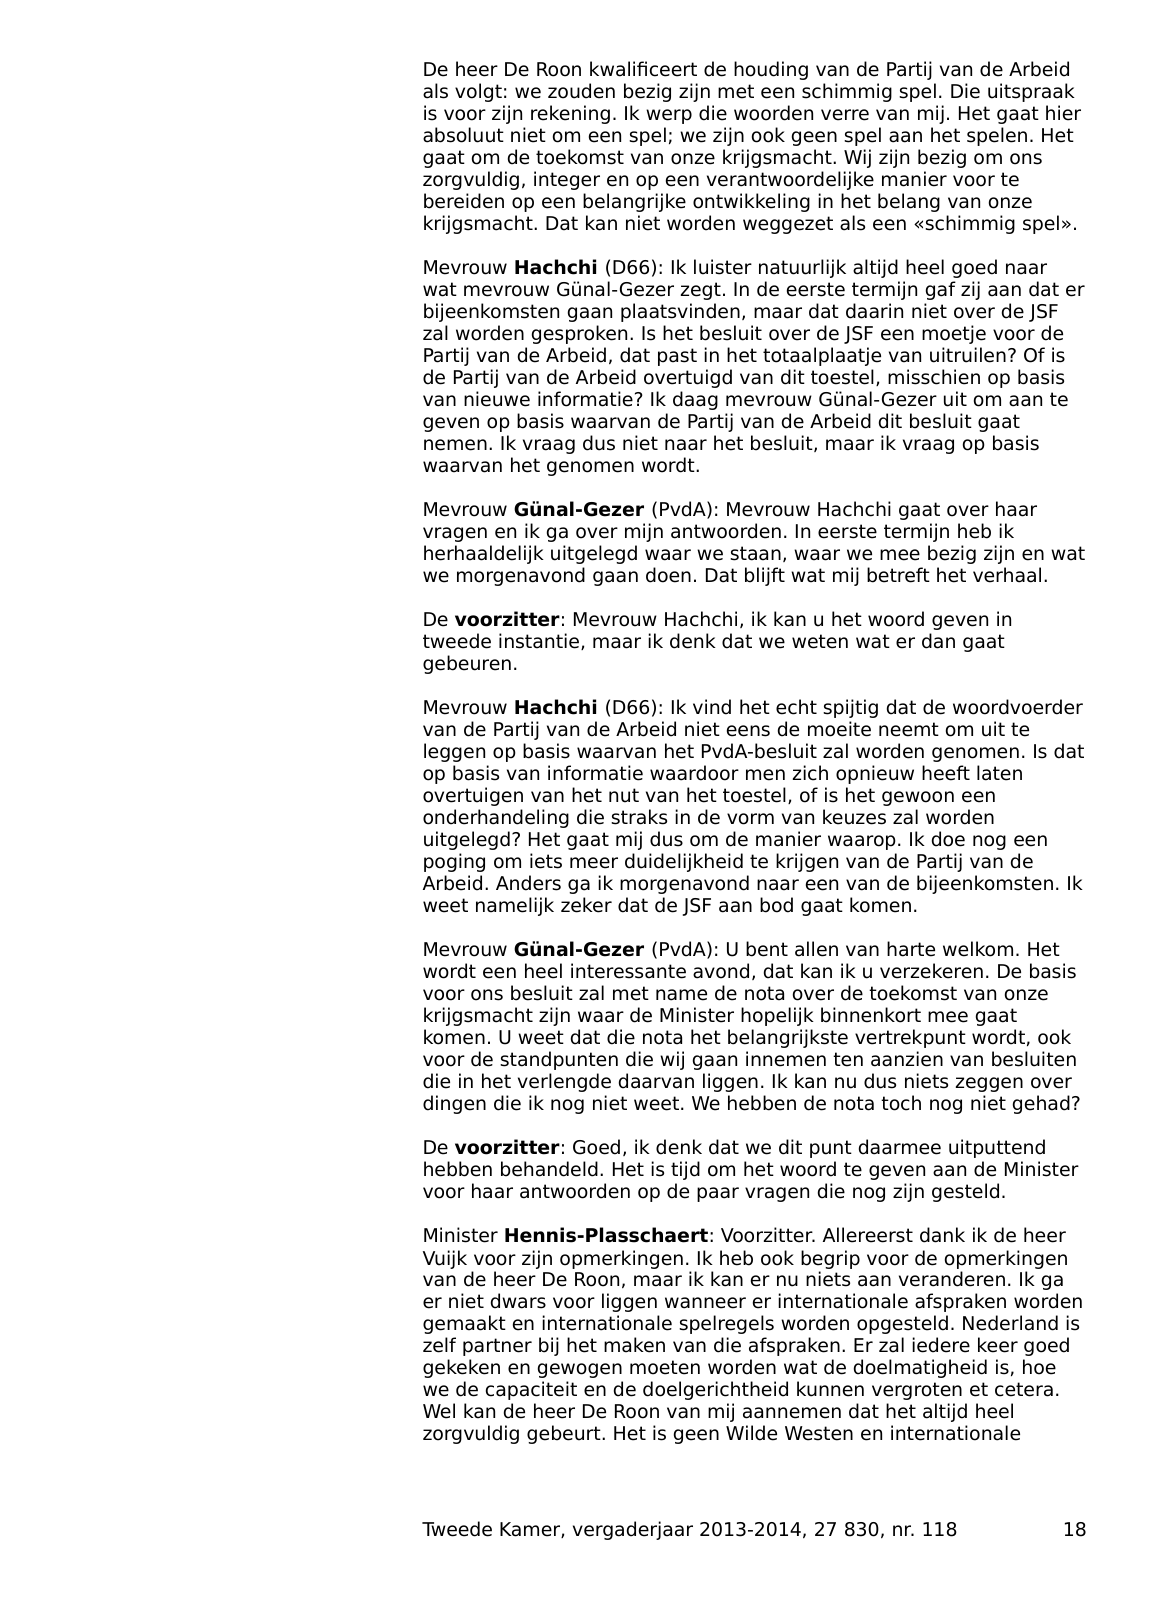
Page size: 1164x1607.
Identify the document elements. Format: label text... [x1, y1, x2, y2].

text De heer De Roon kwalificeert de houding van de Partij van de Arbeid als volgt: we zouden bezig zijn met een schimmig spel. Die uitspraak is voor zijn rekening. Ik werp die woorden verre van mij. Het gaat hier absoluut niet om een spel; we zijn ook geen spel aan het spelen. Het gaat om de toekomst van onze krijgsmacht. Wij zijn bezig om ons zorgvuldig, integer en op een verantwoordelijke manier voor te bereiden op een belangrijke ontwikkeling in het belang van onze krijgsmacht. Dat kan niet worden weggezet als een «schimmig spel». [422, 59, 1087, 235]
text Mevrouw Günal-Gezer (PvdA): U bent allen van harte welkom. Het wordt een heel interessante avond, dat kan ik u verzekeren. De basis voor ons besluit zal met name de nota over de toekomst van onze krijgsmacht zijn waar de Minister hopelijk binnenkort mee gaat komen. U weet dat die nota het belangrijkste vertrekpunt wordt, ook voor de standpunten die wij gaan innemen ten aanzien van besluiten die in het verlengde daarvan liggen. Ik kan nu dus niets zeggen over dingen die ik nog niet weet. We hebben de nota toch nog niet gehad? [422, 939, 1087, 1115]
text De voorzitter: Mevrouw Hachchi, ik kan u het woord geven in tweede instantie, maar ik denk dat we weten wat er dan gaat gebeuren. [422, 609, 1087, 675]
text Mevrouw Hachchi (D66): Ik vind het echt spijtig dat de woordvoerder van de Partij van de Arbeid niet eens de moeite neemt om uit te leggen op basis waarvan het PvdA-besluit zal worden genomen. Is dat op basis van informatie waardoor men zich opnieuw heeft laten overtuigen van het nut van het toestel, of is het gewoon een onderhandeling die straks in de vorm van keuzes zal worden uitgelegd? Het gaat mij dus om de manier waarop. Ik doe nog een poging om iets meer duidelijkheid te krijgen van de Partij van de Arbeid. Anders ga ik morgenavond naar een van de bijeenkomsten. Ik weet namelijk zeker dat de JSF aan bod gaat komen. [422, 697, 1087, 917]
text De voorzitter: Goed, ik denk dat we dit punt daarmee uitputtend hebben behandeld. Het is tijd om het woord te geven aan de Minister voor haar antwoorden op de paar vragen die nog zijn gesteld. [422, 1137, 1087, 1203]
text Mevrouw Günal-Gezer (PvdA): Mevrouw Hachchi gaat over haar vragen en ik ga over mijn antwoorden. In eerste termijn heb ik herhaaldelijk uitgelegd waar we staan, waar we mee bezig zijn en wat we morgenavond gaan doen. Dat blijft wat mij betreft het verhaal. [422, 499, 1087, 587]
text Minister Hennis-Plasschaert: Voorzitter. Allereerst dank ik de heer Vuijk voor zijn opmerkingen. Ik heb ook begrip voor de opmerkingen van de heer De Roon, maar ik kan er nu niets aan veranderen. Ik ga er niet dwars voor liggen wanneer er internationale afspraken worden gemaakt en internationale spelregels worden opgesteld. Nederland is zelf partner bij het maken van die afspraken. Er zal iedere keer goed gekeken en gewogen moeten worden wat de doelmatigheid is, hoe we de capaciteit en de doelgerichtheid kunnen vergroten et cetera. Wel kan de heer De Roon van mij aannemen dat het altijd heel zorgvuldig gebeurt. Het is geen Wilde Westen en internationale [422, 1225, 1087, 1445]
text Mevrouw Hachchi (D66): Ik luister natuurlijk altijd heel goed naar wat mevrouw Günal-Gezer zegt. In de eerste termijn gaf zij aan dat er bijeenkomsten gaan plaatsvinden, maar dat daarin niet over de JSF zal worden gesproken. Is het besluit over de JSF een moetje voor de Partij van de Arbeid, dat past in het totaalplaatje van uitruilen? Of is de Partij van de Arbeid overtuigd van dit toestel, misschien op basis van nieuwe informatie? Ik daag mevrouw Günal-Gezer uit om aan te geven op basis waarvan de Partij van de Arbeid dit besluit gaat nemen. Ik vraag dus niet naar het besluit, maar ik vraag op basis waarvan het genomen wordt. [422, 257, 1087, 477]
